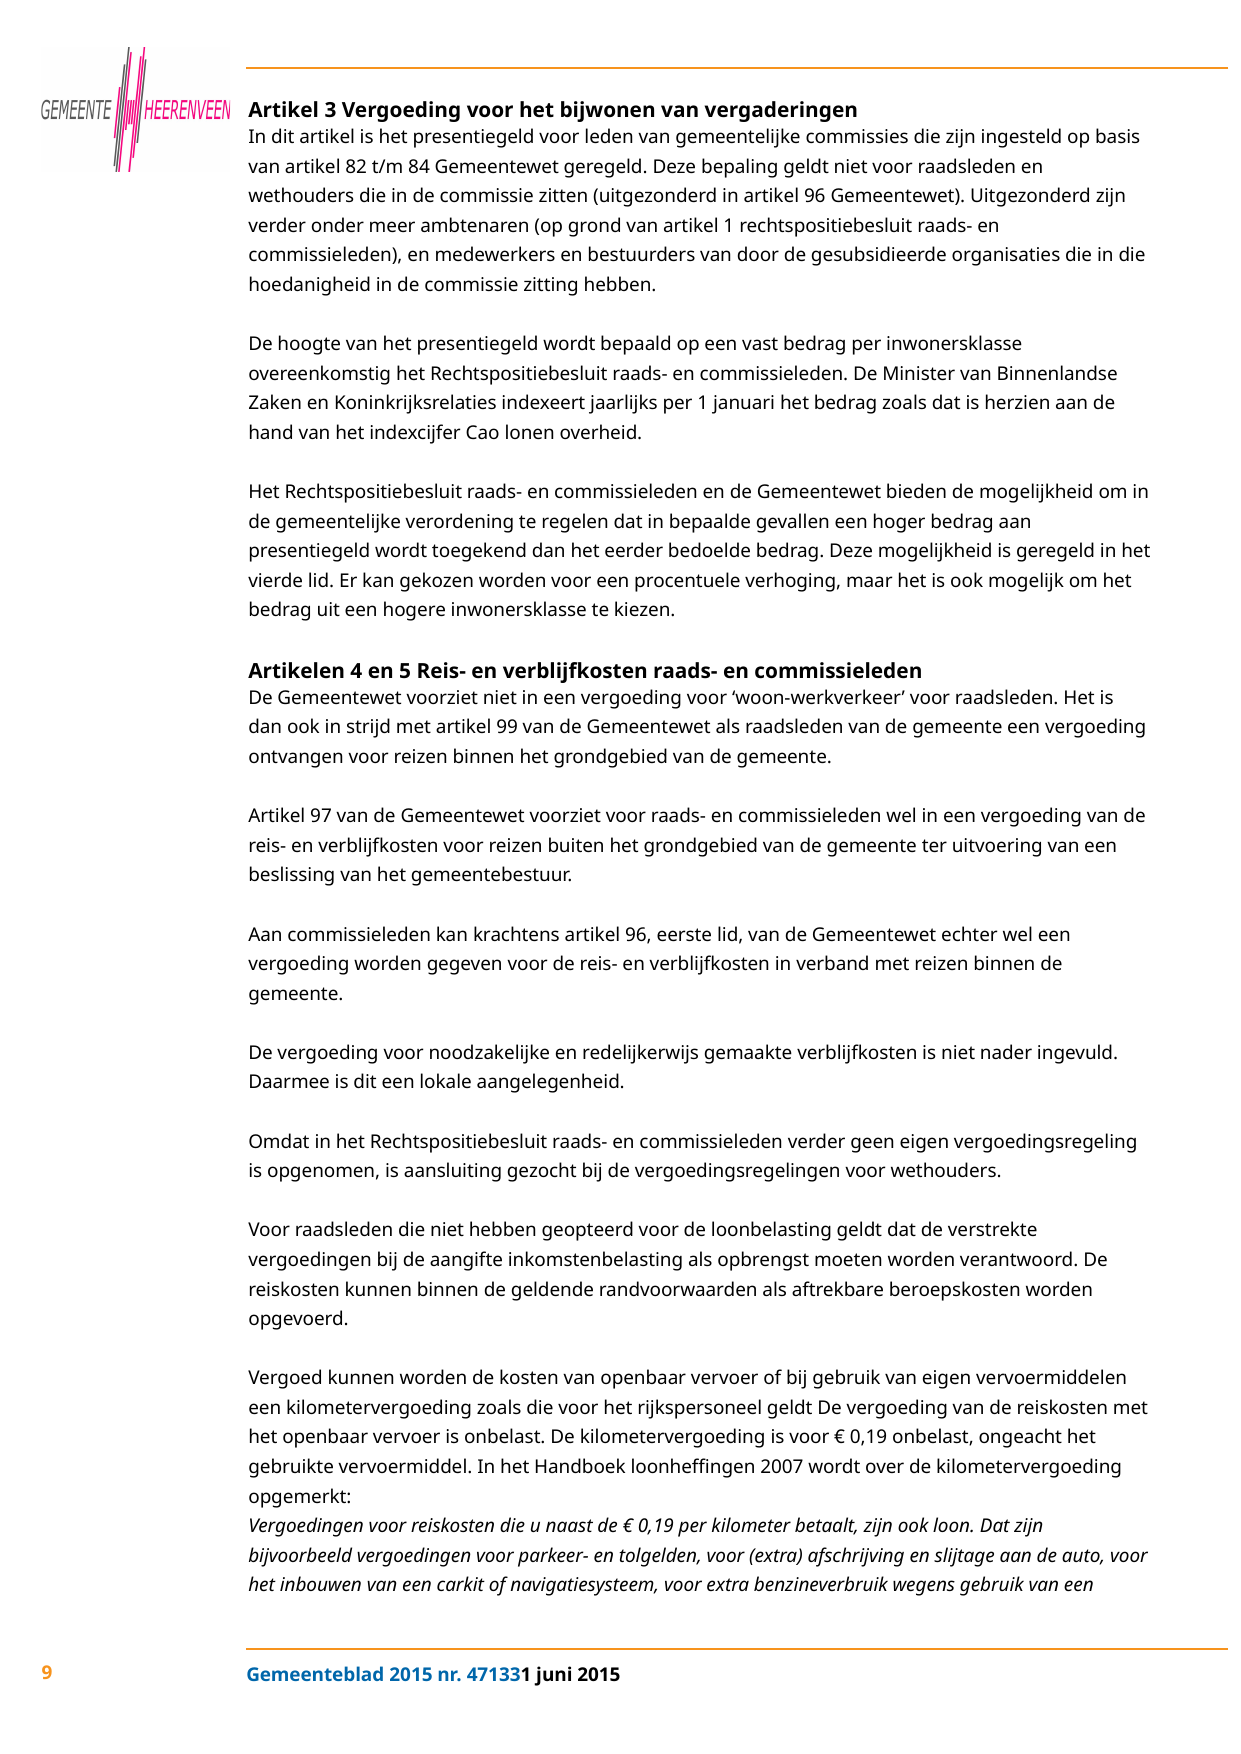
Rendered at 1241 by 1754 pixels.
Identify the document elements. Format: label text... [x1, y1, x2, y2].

text Artikel 3 Vergoeding voor het bijwonen van vergaderingen [248, 95, 1152, 123]
text Vergoed kunnen worden de kosten van openbaar vervoer of bij gebruik van eigen vervoermiddelen een kilometervergoeding zoals die voor het rijkspersoneel geldt De vergoeding van de reiskosten met het openbaar vervoer is onbelast. De kilometervergoeding is voor € 0,19 onbelast, ongeacht het gebruikte vervoermiddel. In het Handboek loonheffingen 2007 wordt over de kilometervergoeding opgemerkt: [248, 1364, 1152, 1509]
text De hoogte van het presentiegeld wordt bepaald op een vast bedrag per inwonersklasse overeenkomstig het Rechtspositiebesluit raads- en commissieleden. De Minister van Binnenlandse Zaken en Koninkrijksrelaties indexeert jaarlijks per 1 januari het bedrag zoals dat is herzien aan de hand van het indexcijfer Cao lonen overheid. [248, 330, 1152, 445]
picture [41, 47, 231, 172]
text In dit artikel is het presentiegeld voor leden van gemeentelijke commissies die zijn ingesteld op basis van artikel 82 t/m 84 Gemeentewet geregeld. Deze bepaling geldt niet voor raadsleden en wethouders die in de commissie zitten (uitgezonderd in artikel 96 Gemeentewet). Uitgezonderd zijn verder onder meer ambtenaren (op grond van artikel 1 rechtspositiebesluit raads- en commissieleden), en medewerkers en bestuurders van door de gesubsidieerde organisaties die in die hoedanigheid in de commissie zitting hebben. [248, 123, 1152, 297]
text De vergoeding voor noodzakelijke en redelijkerwijs gemaakte verblijfkosten is niet nader ingevuld. Daarmee is dit een lokale aangelegenheid. [248, 1039, 1152, 1094]
text Artikel 97 van de Gemeentewet voorziet voor raads- en commissieleden wel in een vergoeding van de reis- en verblijfkosten voor reizen buiten het grondgebied van de gemeente ter uitvoering van een beslissing van het gemeentebestuur. [248, 802, 1152, 887]
text Het Rechtspositiebesluit raads- en commissieleden en de Gemeentewet bieden de mogelijkheid om in de gemeentelijke verordening te regelen dat in bepaalde gevallen een hoger bedrag aan presentiegeld wordt toegekend dan het eerder bedoelde bedrag. Deze mogelijkheid is geregeld in het vierde lid. Er kan gekozen worden voor een procentuele verhoging, maar het is ook mogelijk om het bedrag uit een hogere inwonersklasse te kiezen. [248, 478, 1152, 622]
text Aan commissieleden kan krachtens artikel 96, eerste lid, van de Gemeentewet echter wel een vergoeding worden gegeven voor de reis- en verblijfkosten in verband met reizen binnen de gemeente. [248, 921, 1152, 1006]
text Artikelen 4 en 5 Reis- en verblijfkosten raads- en commissieleden [248, 656, 1152, 684]
text Voor raadsleden die niet hebben geopteerd voor de loonbelasting geldt dat de verstrekte vergoedingen bij de aangifte inkomstenbelasting als opbrengst moeten worden verantwoord. De reiskosten kunnen binnen de geldende randvoorwaarden als aftrekbare beroepskosten worden opgevoerd. [248, 1217, 1152, 1331]
text De Gemeentewet voorziet niet in een vergoeding voor ‘woon-werkverkeer’ voor raadsleden. Het is dan ook in strijd met artikel 99 van de Gemeentewet als raadsleden van de gemeente een vergoeding ontvangen voor reizen binnen het grondgebied van de gemeente. [248, 684, 1152, 769]
text Omdat in het Rechtspositiebesluit raads- en commissieleden verder geen eigen vergoedingsregeling is opgenomen, is aansluiting gezocht bij de vergoedingsregelingen voor wethouders. [248, 1128, 1152, 1183]
text Vergoedingen voor reiskosten die u naast de € 0,19 per kilometer betaalt, zijn ook loon. Dat zijn bijvoorbeeld vergoedingen voor parkeer- en tolgelden, voor (extra) afschrijving en slijtage aan de auto, voor het inbouwen van een carkit of navigatiesysteem, voor extra benzineverbruik wegens gebruik van een [248, 1512, 1152, 1597]
